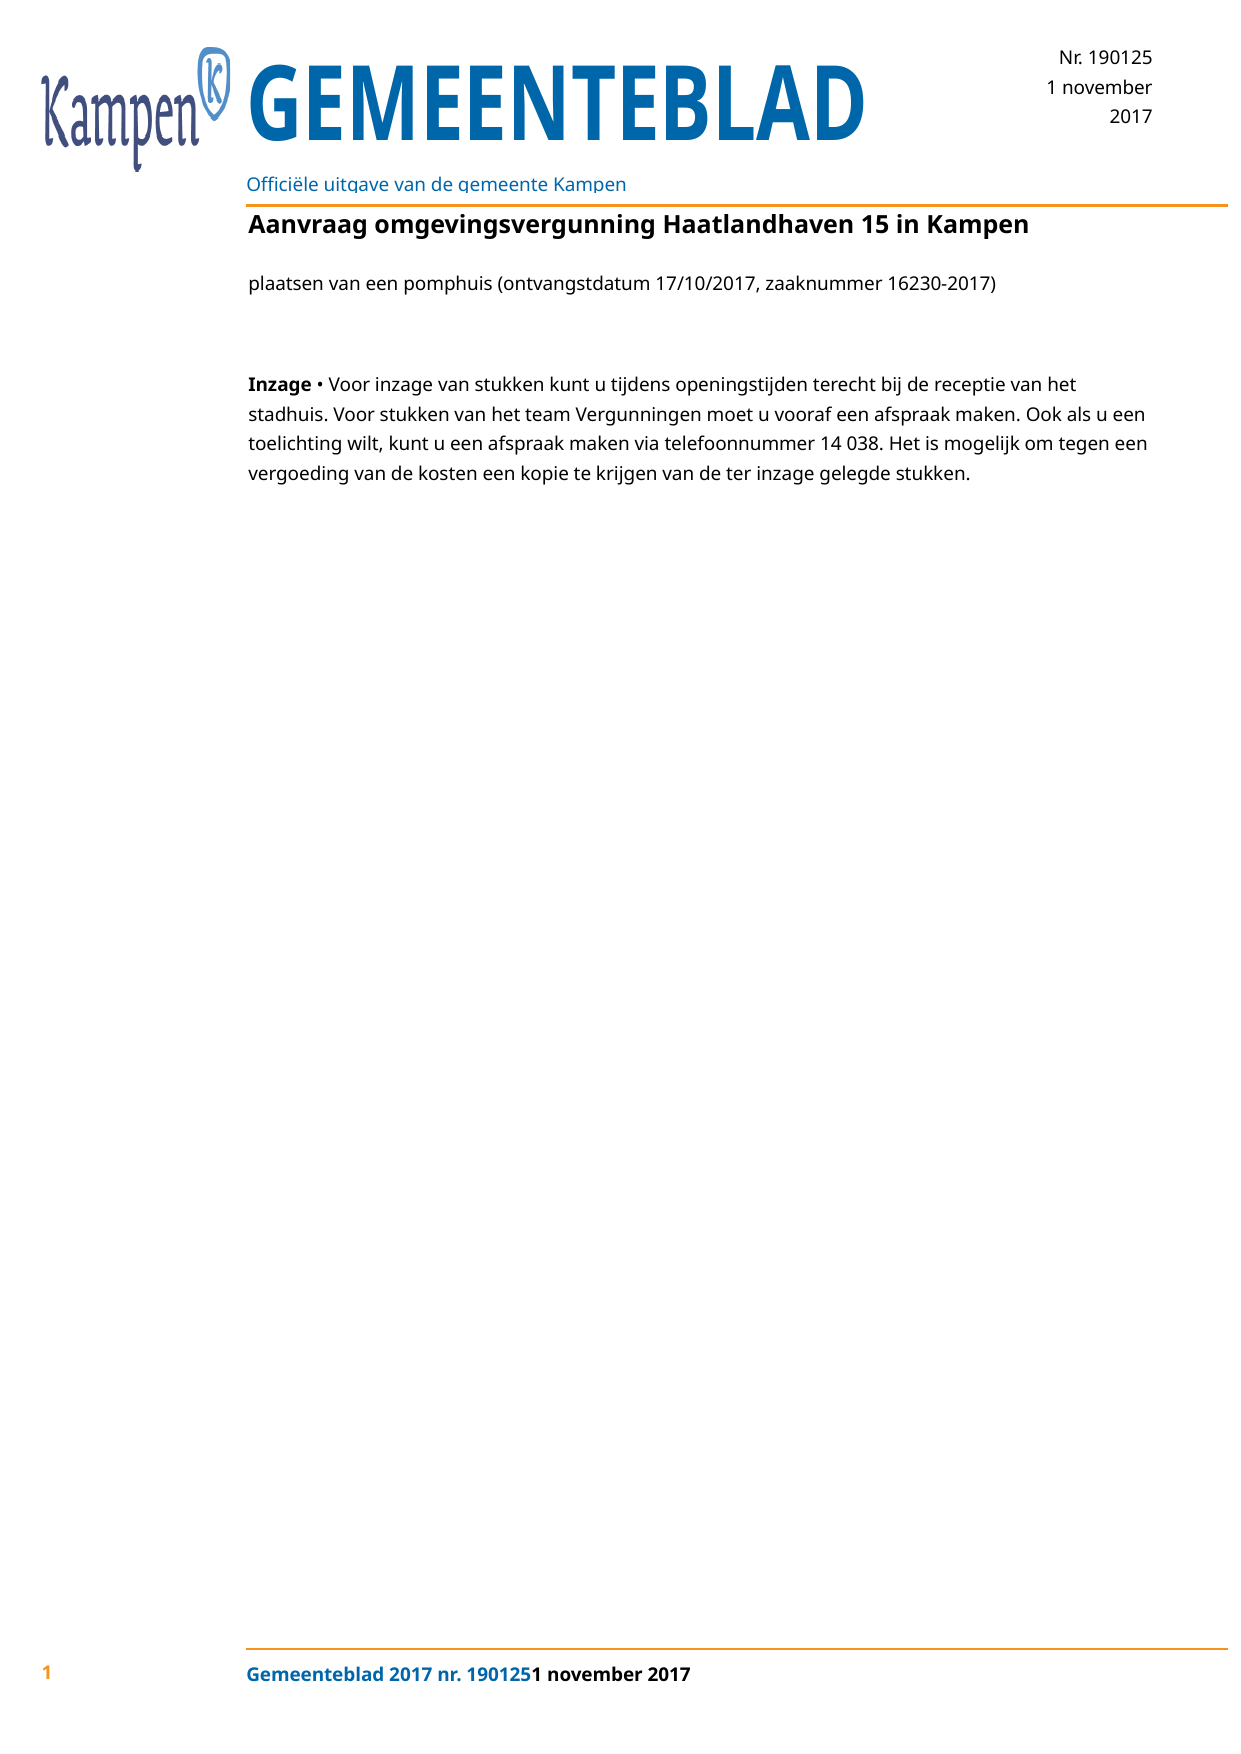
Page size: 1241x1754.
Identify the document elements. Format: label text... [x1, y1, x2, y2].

picture [41, 47, 231, 172]
text Aanvraag omgevingsvergunning Haatlandhaven 15 in Kampen [248, 207, 1152, 241]
text plaatsen van een pomphuis (ontvangstdatum 17/10/2017, zaaknummer 16230-2017) [248, 270, 1152, 296]
text Inzage • Voor inzage van stukken kunt u tijdens openingstijden terecht bij de receptie van het stadhuis. Voor stukken van het team Vergunningen moet u vooraf een afspraak maken. Ook als u een toelichting wilt, kunt u een afspraak maken via telefoonnummer 14 038. Het is mogelijk om tegen een vergoeding van de kosten een kopie te krijgen van de ter inzage gelegde stukken. [248, 371, 1152, 486]
